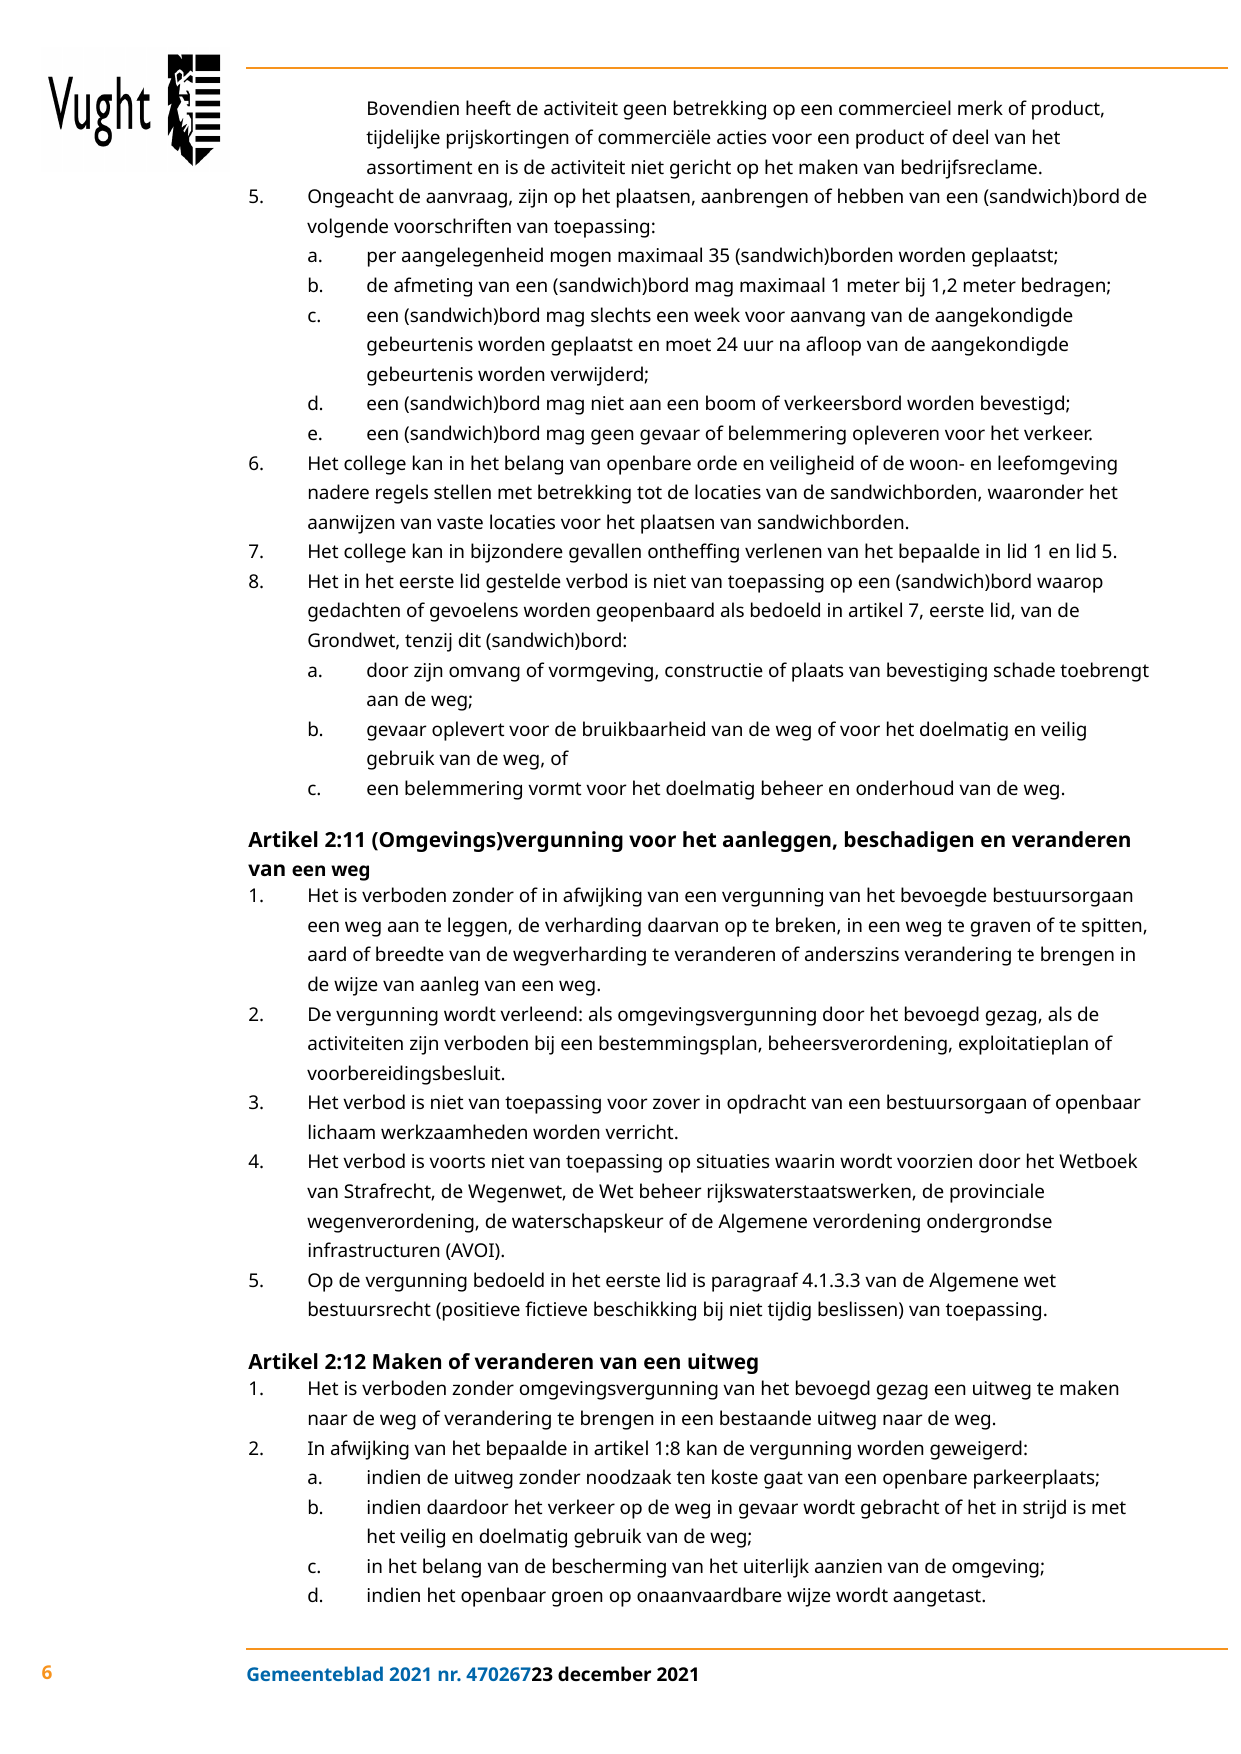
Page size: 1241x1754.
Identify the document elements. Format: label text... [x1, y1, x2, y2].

list Het in het eerste lid gestelde verbod is niet van toepassing op een (sandwich)bord waarop gedachten of gevoelens worden geopenbaard als bedoeld in artikel 7, eerste lid, van de Grondwet, tenzij dit (sandwich)bord: [248, 568, 1152, 653]
list gevaar oplevert voor de bruikbaarheid van de weg of voor het doelmatig en veilig gebruik van de weg, of [307, 716, 1152, 771]
list Het college kan in het belang van openbare orde en veiligheid of de woon- en leefomgeving nadere regels stellen met betrekking tot de locaties van de sandwichborden, waaronder het aanwijzen van vaste locaties voor het plaatsen van sandwichborden. [248, 450, 1152, 535]
text Artikel 2:12 Maken of veranderen van een uitweg [248, 1347, 1152, 1376]
list Het college kan in bijzondere gevallen ontheffing verlenen van het bepaalde in lid 1 en lid 5. [248, 538, 1152, 564]
list een (sandwich)bord mag niet aan een boom of verkeersbord worden bevestigd; [307, 391, 1152, 416]
list Het is verboden zonder omgevingsvergunning van het bevoegd gezag een uitweg te maken naar de weg of verandering te brengen in een bestaande uitweg naar de weg. [248, 1376, 1152, 1431]
picture [41, 47, 231, 172]
list een (sandwich)bord mag slechts een week voor aanvang van de aangekondigde gebeurtenis worden geplaatst en moet 24 uur na afloop van de aangekondigde gebeurtenis worden verwijderd; [307, 302, 1152, 387]
list door zijn omvang of vormgeving, constructie of plaats van bevestiging schade toebrengt aan de weg; [307, 657, 1152, 712]
list De vergunning wordt verleend: als omgevingsvergunning door het bevoegd gezag, als de activiteiten zijn verboden bij een bestemmingsplan, beheersverordening, exploitatieplan of voorbereidingsbesluit. [248, 1001, 1152, 1086]
list Het verbod is voorts niet van toepassing op situaties waarin wordt voorzien door het Wetboek van Strafrecht, de Wegenwet, de Wet beheer rijkswaterstaatswerken, de provinciale wegenverordening, de waterschapskeur of de Algemene verordening ondergrondse infrastructuren (AVOI). [248, 1149, 1152, 1263]
list per aangelegenheid mogen maximaal 35 (sandwich)borden worden geplaatst; [307, 243, 1152, 268]
list Het is verboden zonder of in afwijking van een vergunning van het bevoegde bestuursorgaan een weg aan te leggen, de verharding daarvan op te breken, in een weg te graven of te spitten, aard of breedte van de wegverharding te veranderen of anderszins verandering te brengen in de wijze van aanleg van een weg. [248, 882, 1152, 997]
list Het verbod is niet van toepassing voor zover in opdracht van een bestuursorgaan of openbaar lichaam werkzaamheden worden verricht. [248, 1089, 1152, 1145]
list In afwijking van het bepaalde in artikel 1:8 kan de vergunning worden geweigerd: [248, 1435, 1152, 1460]
list indien de uitweg zonder noodzaak ten koste gaat van een openbare parkeerplaats; [307, 1464, 1152, 1490]
list een (sandwich)bord mag geen gevaar of belemmering opleveren voor het verkeer. [307, 420, 1152, 446]
list Bovendien heeft de activiteit geen betrekking op een commercieel merk of product, tijdelijke prijskortingen of commerciële acties voor een product of deel van het assortiment en is de activiteit niet gericht op het maken van bedrijfsreclame. [307, 95, 1152, 180]
list een belemmering vormt voor het doelmatig beheer en onderhoud van de weg. [307, 775, 1152, 801]
text Artikel 2:11 (Omgevings)vergunning voor het aanleggen, beschadigen en veranderen van een weg [248, 826, 1152, 882]
list indien het openbaar groen op onaanvaardbare wijze wordt aangetast. [307, 1583, 1152, 1608]
list indien daardoor het verkeer op de weg in gevaar wordt gebracht of het in strijd is met het veilig en doelmatig gebruik van de weg; [307, 1494, 1152, 1549]
list in het belang van de bescherming van het uiterlijk aanzien van de omgeving; [307, 1553, 1152, 1579]
list de afmeting van een (sandwich)bord mag maximaal 1 meter bij 1,2 meter bedragen; [307, 272, 1152, 298]
list Ongeacht de aanvraag, zijn op het plaatsen, aanbrengen of hebben van een (sandwich)bord de volgende voorschriften van toepassing: [248, 183, 1152, 239]
list Op de vergunning bedoeld in het eerste lid is paragraaf 4.1.3.3 van de Algemene wet bestuursrecht (positieve fictieve beschikking bij niet tijdig beslissen) van toepassing. [248, 1267, 1152, 1322]
